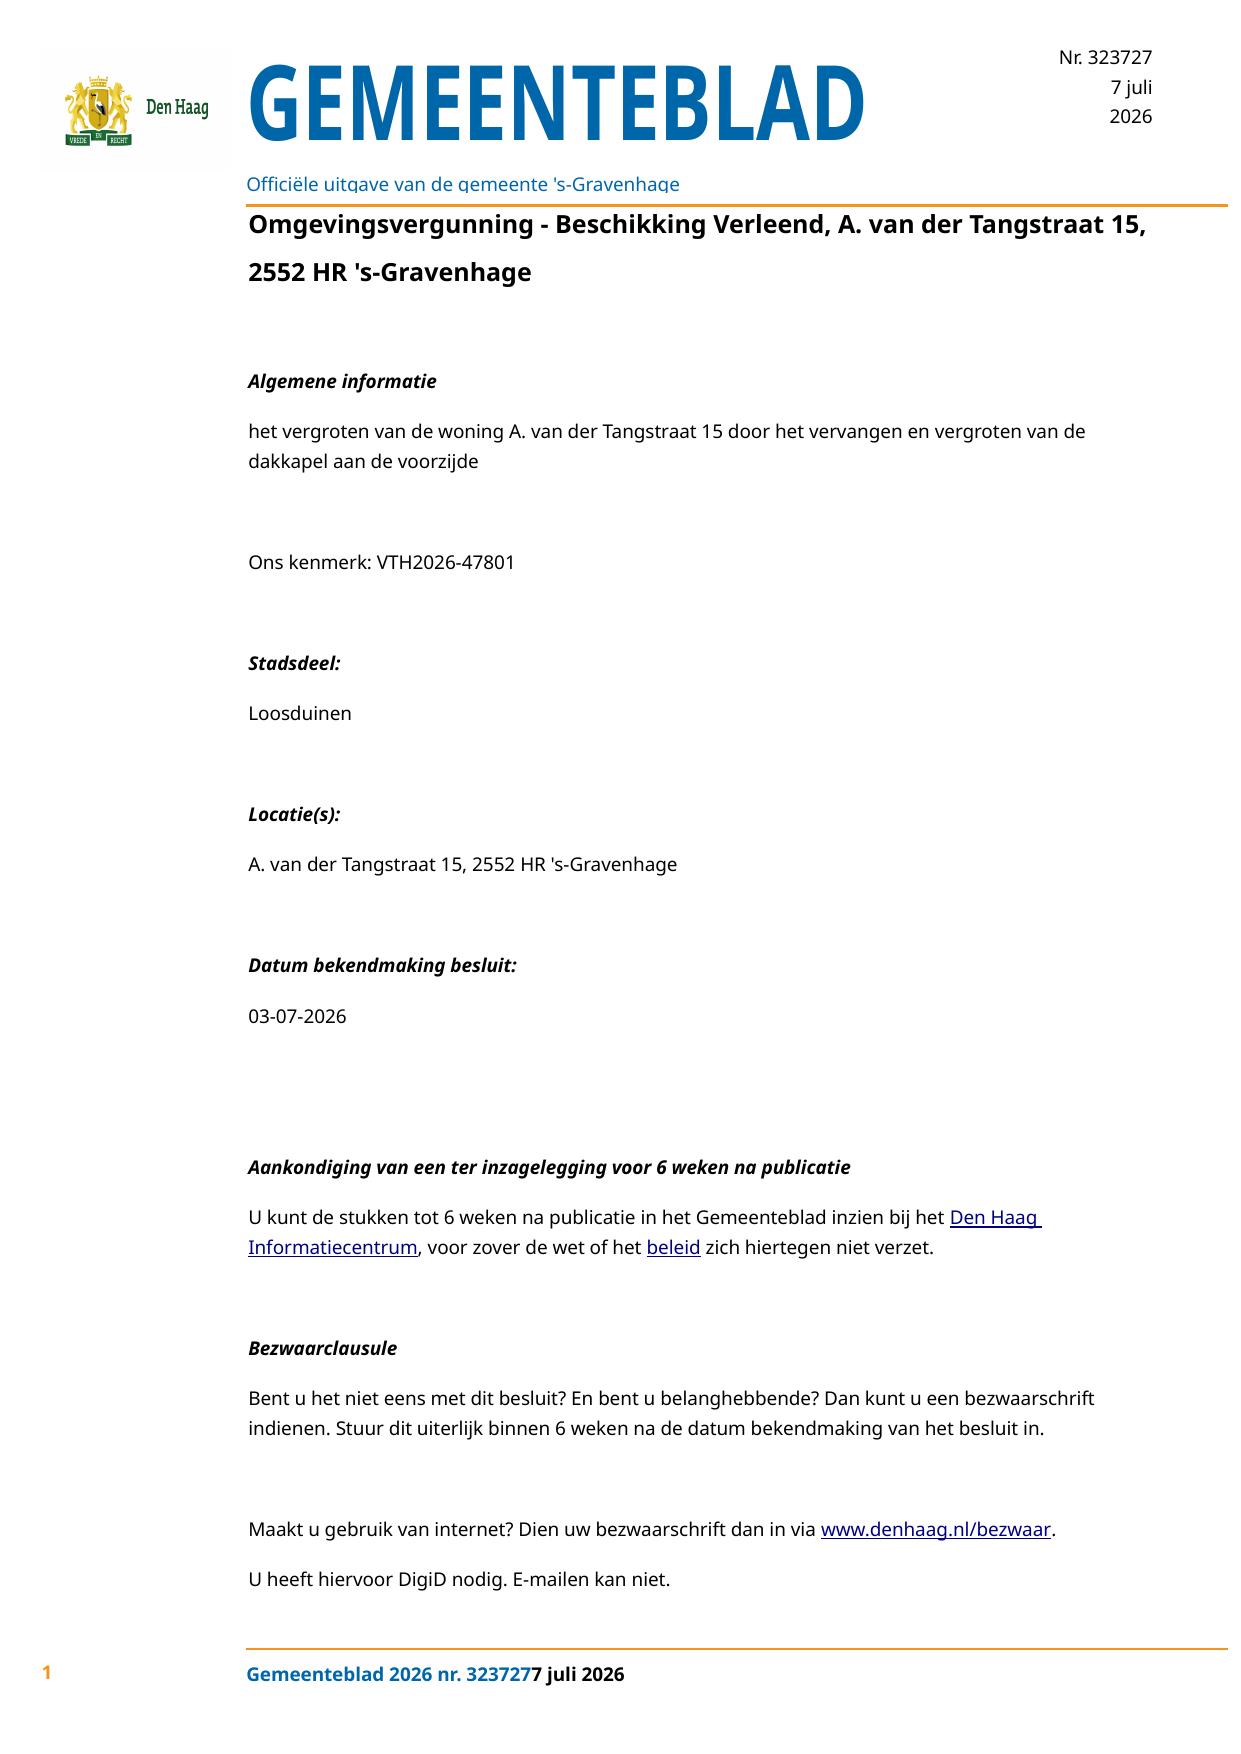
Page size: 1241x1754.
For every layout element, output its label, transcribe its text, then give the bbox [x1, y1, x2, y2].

text U kunt de stukken tot 6 weken na publicatie in het Gemeenteblad inzien bij het Den Haag Informatiecentrum, voor zover de wet of het beleid zich hiertegen niet verzet. [248, 1204, 1152, 1260]
text Locatie(s): [248, 801, 1152, 827]
text Aankondiging van een ter inzagelegging voor 6 weken na publicatie [248, 1154, 1152, 1180]
text A. van der Tangstraat 15, 2552 HR 's-Gravenhage [248, 852, 1152, 877]
text U heeft hiervoor DigiD nodig. E-mailen kan niet. [248, 1566, 1152, 1592]
text 03-07-2026 [248, 1003, 1152, 1029]
text het vergroten van de woning A. van der Tangstraat 15 door het vervangen en vergroten van de dakkapel aan de voorzijde [248, 419, 1152, 474]
text Stadsdeel: [248, 650, 1152, 676]
text Algemene informatie [248, 368, 1152, 394]
text Loosduinen [248, 700, 1152, 726]
text Omgevingsvergunning - Beschikking Verleend, A. van der Tangstraat 15, 2552 HR 's-Gravenhage [248, 207, 1152, 288]
text Bezwaarclausule [248, 1335, 1152, 1361]
text Maakt u gebruik van internet? Dien uw bezwaarschrift dan in via www.denhaag.nl/bezwaar. [248, 1516, 1152, 1542]
text Datum bekendmaking besluit: [248, 952, 1152, 978]
text Bent u het niet eens met dit besluit? En bent u belanghebbende? Dan kunt u een bezwaarschrift indienen. Stuur dit uiterlijk binnen 6 weken na de datum bekendmaking van het besluit in. [248, 1385, 1152, 1441]
picture [41, 47, 231, 172]
text Ons kenmerk: VTH2026-47801 [248, 549, 1152, 575]
